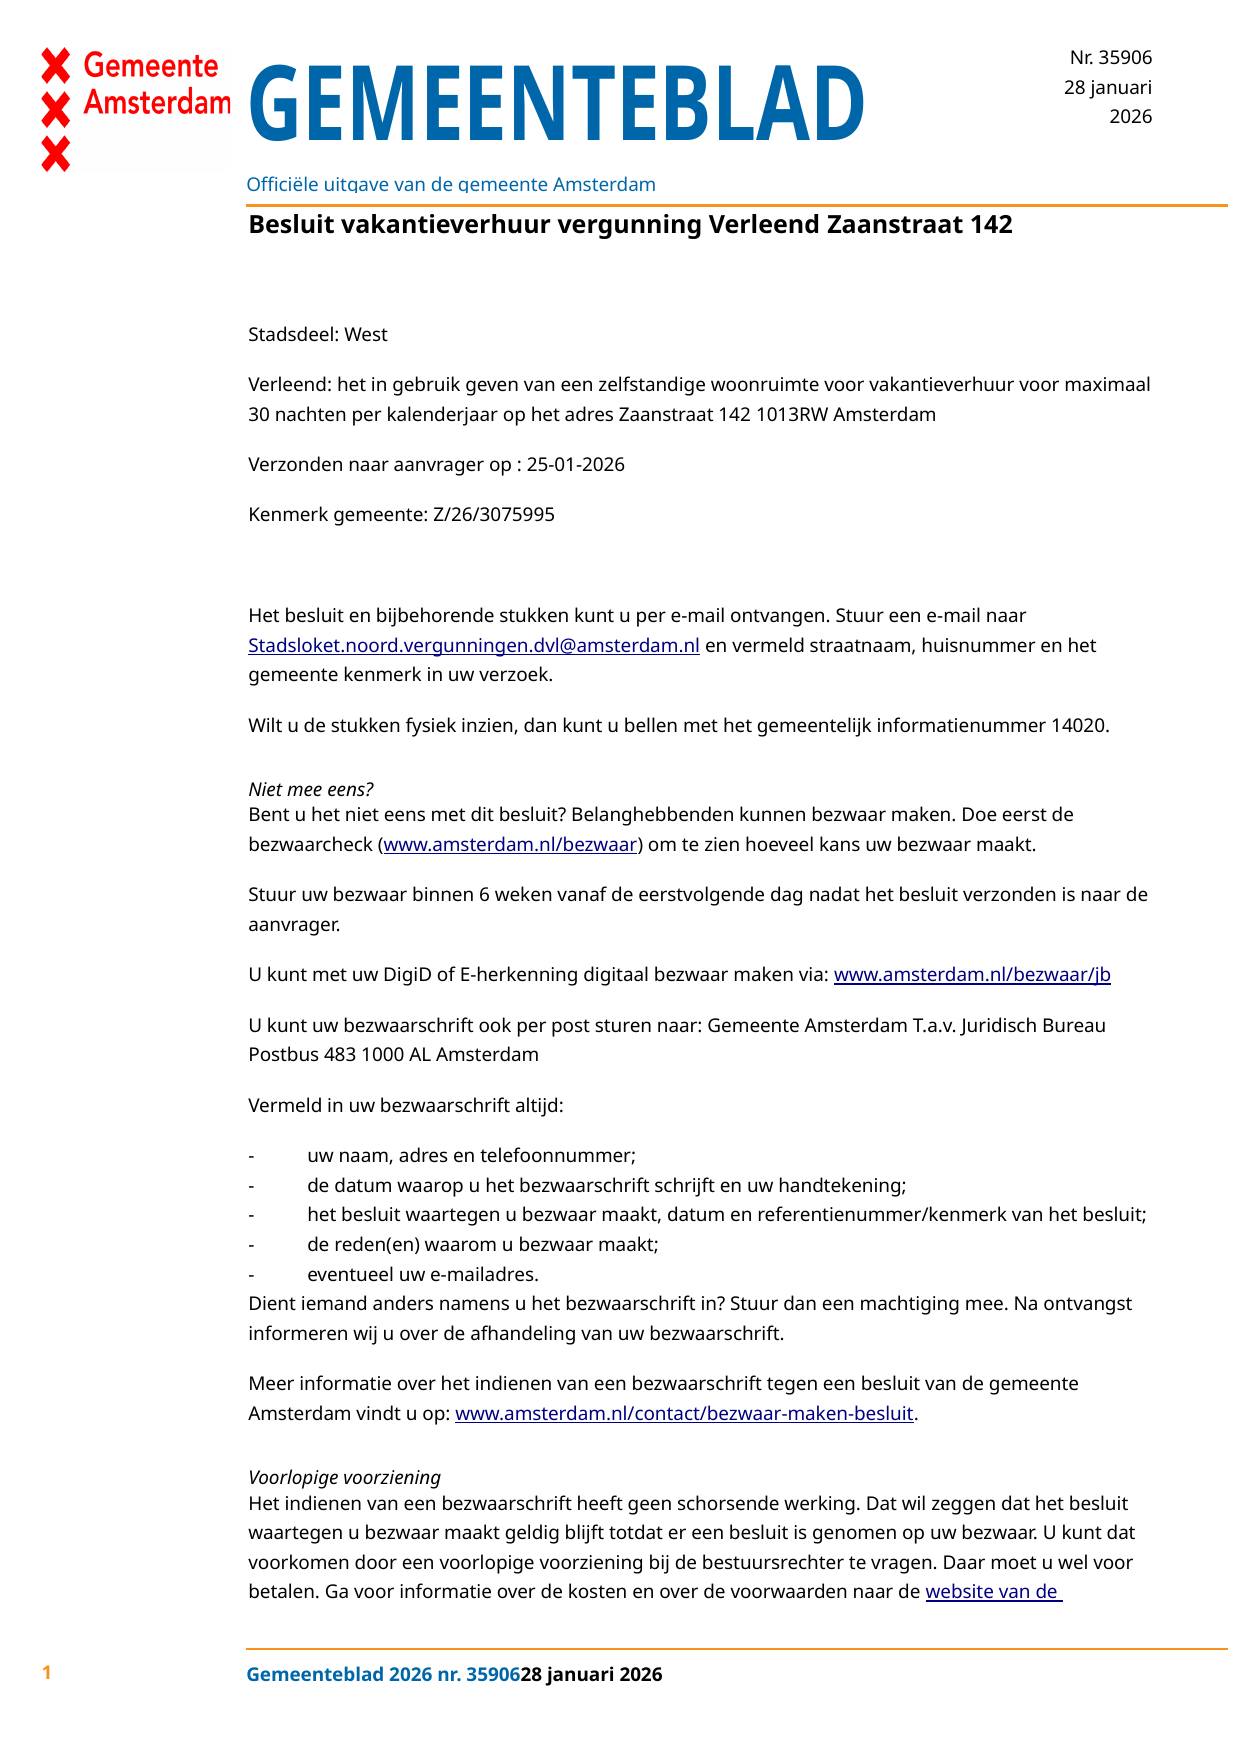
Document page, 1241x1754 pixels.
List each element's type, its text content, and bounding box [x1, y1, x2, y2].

text Bent u het niet eens met dit besluit? Belanghebbenden kunnen bezwaar maken. Doe eerst de bezwaarcheck (www.amsterdam.nl/bezwaar) om te zien hoeveel kans uw bezwaar maakt. [248, 802, 1152, 857]
text U kunt uw bezwaarschrift ook per post sturen naar: Gemeente Amsterdam T.a.v. Juridisch Bureau Postbus 483 1000 AL Amsterdam [248, 1012, 1152, 1067]
text Niet mee eens? [248, 776, 1152, 802]
text Stuur uw bezwaar binnen 6 weken vanaf de eerstvolgende dag nadat het besluit verzonden is naar de aanvrager. [248, 882, 1152, 937]
text Het indienen van een bezwaarschrift heeft geen schorsende werking. Dat wil zeggen dat het besluit waartegen u bezwaar maakt geldig blijft totdat er een besluit is genomen op uw bezwaar. U kunt dat voorkomen door een voorlopige voorziening bij de bestuursrechter te vragen. Daar moet u wel voor betalen. Ga voor informatie over de kosten en over de voorwaarden naar de website van de [248, 1490, 1152, 1604]
text Besluit vakantieverhuur vergunning Verleend Zaanstraat 142 [248, 207, 1152, 241]
list de reden(en) waarom u bezwaar maakt; [248, 1231, 1152, 1257]
text Wilt u de stukken fysiek inzien, dan kunt u bellen met het gemeentelijk informatienummer 14020. [248, 712, 1152, 738]
picture [41, 47, 231, 172]
text Verleend: het in gebruik geven van een zelfstandige woonruimte voor vakantieverhuur voor maximaal 30 nachten per kalenderjaar op het adres Zaanstraat 142 1013RW Amsterdam [248, 371, 1152, 426]
text Dient iemand anders namens u het bezwaarschrift in? Stuur dan een machtiging mee. Na ontvangst informeren wij u over de afhandeling van uw bezwaarschrift. [248, 1290, 1152, 1346]
text Voorlopige voorziening [248, 1464, 1152, 1490]
text Stadsdeel: West [248, 321, 1152, 346]
list uw naam, adres en telefoonnummer; [248, 1142, 1152, 1168]
list de datum waarop u het bezwaarschrift schrijft en uw handtekening; [248, 1172, 1152, 1198]
text Meer informatie over het indienen van een bezwaarschrift tegen een besluit van de gemeente Amsterdam vindt u op: www.amsterdam.nl/contact/bezwaar-maken-besluit. [248, 1370, 1152, 1426]
text U kunt met uw DigiD of E-herkenning digitaal bezwaar maken via: www.amsterdam.nl/bezwaar/jb [248, 962, 1152, 987]
text Vermeld in uw bezwaarschrift altijd: [248, 1092, 1152, 1118]
list eventueel uw e-mailadres. [248, 1261, 1152, 1287]
list het besluit waartegen u bezwaar maakt, datum en referentienummer/kenmerk van het besluit; [248, 1202, 1152, 1227]
text Verzonden naar aanvrager op : 25-01-2026 [248, 451, 1152, 477]
text Het besluit en bijbehorende stukken kunt u per e-mail ontvangen. Stuur een e-mail naar Stadsloket.noord.vergunningen.dvl@amsterdam.nl en vermeld straatnaam, huisnummer en het gemeente kenmerk in uw verzoek. [248, 602, 1152, 687]
text Kenmerk gemeente: Z/26/3075995 [248, 502, 1152, 527]
